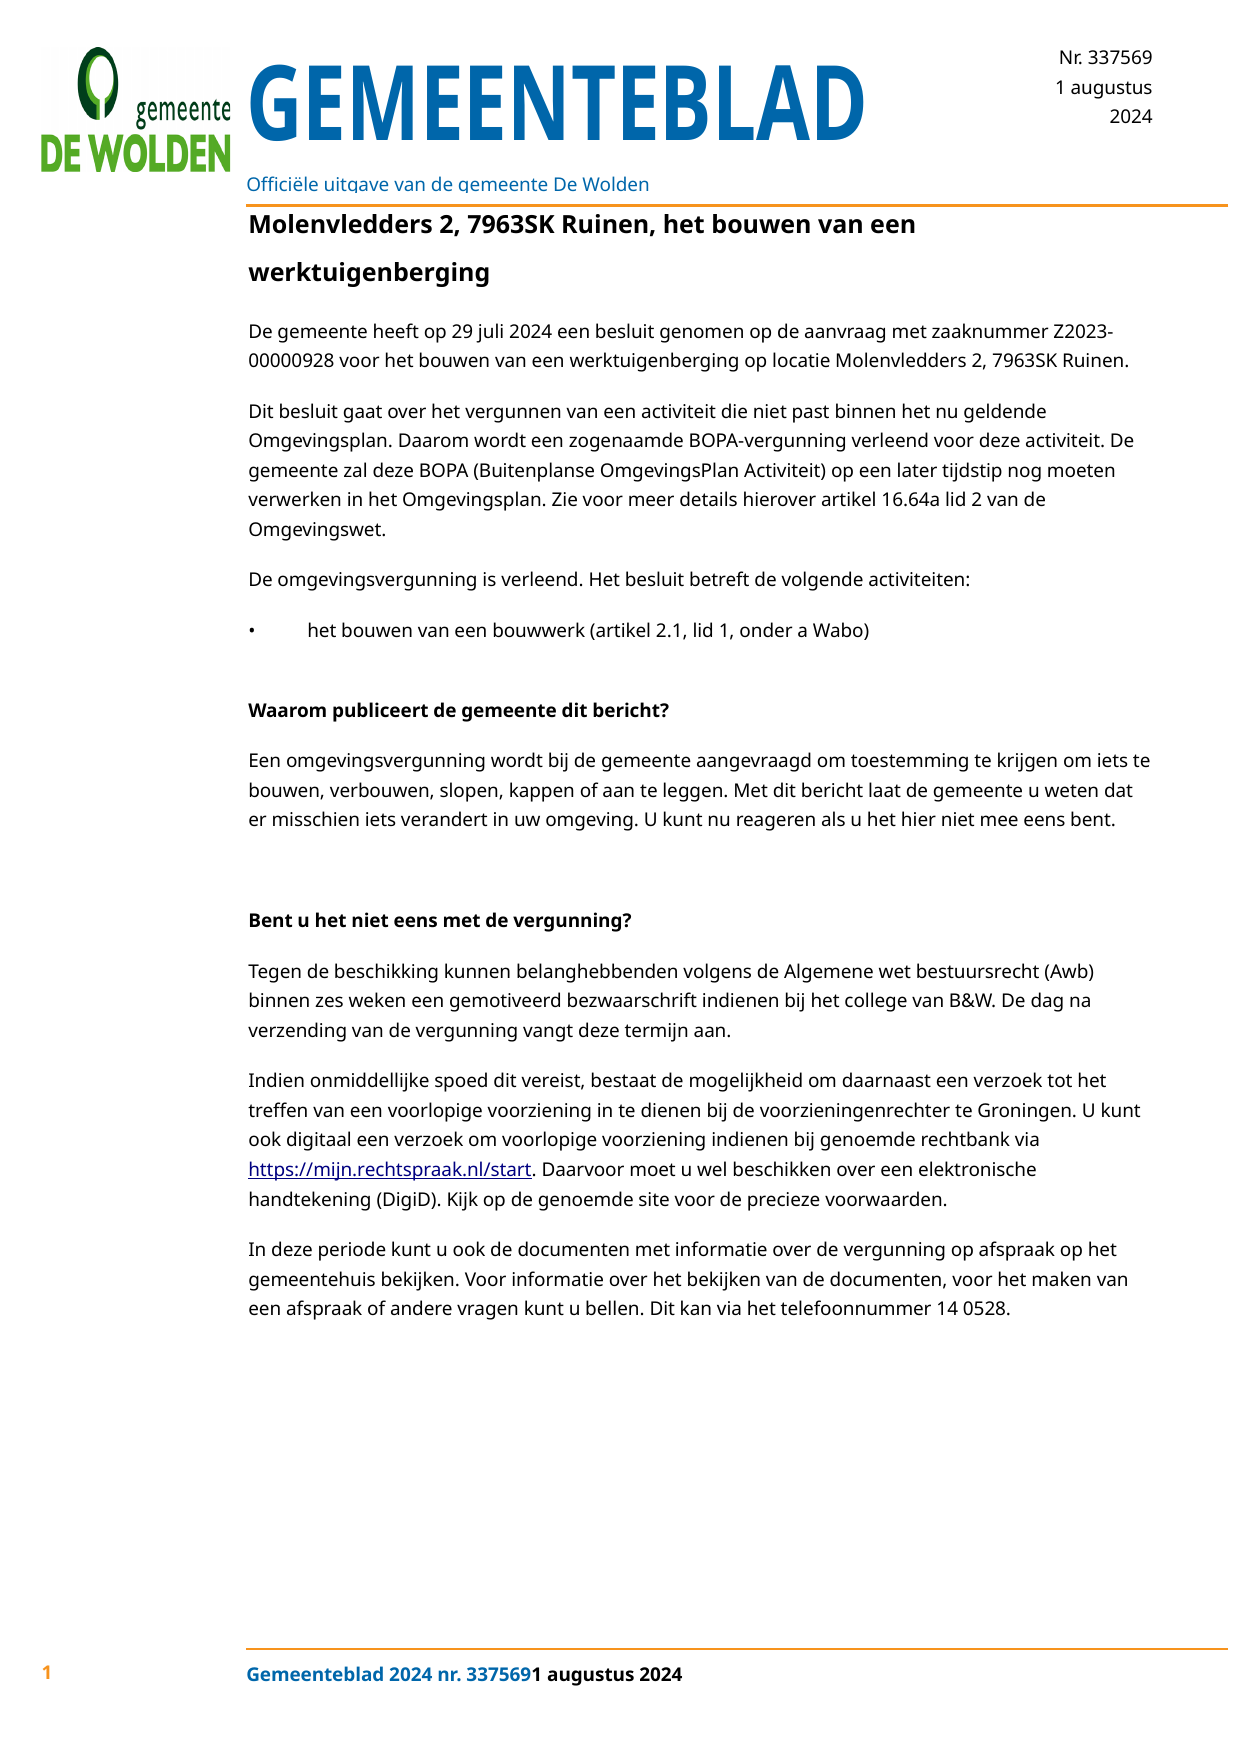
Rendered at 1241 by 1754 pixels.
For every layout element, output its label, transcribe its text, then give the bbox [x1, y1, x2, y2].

text Tegen de beschikking kunnen belanghebbenden volgens de Algemene wet bestuursrecht (Awb) binnen zes weken een gemotiveerd bezwaarschrift indienen bij het college van B&W. De dag na verzending van de vergunning vangt deze termijn aan. [248, 958, 1152, 1043]
text Dit besluit gaat over het vergunnen van een activiteit die niet past binnen het nu geldende Omgevingsplan. Daarom wordt een zogenaamde BOPA-vergunning verleend voor deze activiteit. De gemeente zal deze BOPA (Buitenplanse OmgevingsPlan Activiteit) op een later tijdstip nog moeten verwerken in het Omgevingsplan. Zie voor meer details hierover artikel 16.64a lid 2 van de Omgevingswet. [248, 398, 1152, 542]
text Molenvledders 2, 7963SK Ruinen, het bouwen van een werktuigenberging [248, 207, 1152, 288]
picture [41, 47, 231, 172]
text In deze periode kunt u ook de documenten met informatie over de vergunning op afspraak op het gemeentehuis bekijken. Voor informatie over het bekijken van de documenten, voor het maken van een afspraak of andere vragen kunt u bellen. Dit kan via het telefoonnummer 14 0528. [248, 1236, 1152, 1321]
text De omgevingsvergunning is verleend. Het besluit betreft de volgende activiteiten: [248, 567, 1152, 592]
text Bent u het niet eens met de vergunning? [248, 907, 1152, 933]
text Waarom publiceert de gemeente dit bericht? [248, 697, 1152, 723]
text Een omgevingsvergunning wordt bij de gemeente aangevraagd om toestemming te krijgen om iets te bouwen, verbouwen, slopen, kappen of aan te leggen. Met dit bericht laat de gemeente u weten dat er misschien iets verandert in uw omgeving. U kunt nu reageren als u het hier niet mee eens bent. [248, 747, 1152, 832]
list het bouwen van een bouwwerk (artikel 2.1, lid 1, onder a Wabo) [248, 617, 1152, 643]
text Indien onmiddellijke spoed dit vereist, bestaat de mogelijkheid om daarnaast een verzoek tot het treffen van een voorlopige voorziening in te dienen bij de voorzieningenrechter te Groningen. U kunt ook digitaal een verzoek om voorlopige voorziening indienen bij genoemde rechtbank via https://mijn.rechtspraak.nl/start. Daarvoor moet u wel beschikken over een elektronische handtekening (DigiD). Kijk op de genoemde site voor de precieze voorwaarden. [248, 1067, 1152, 1212]
text De gemeente heeft op 29 juli 2024 een besluit genomen op de aanvraag met zaaknummer Z2023-00000928 voor het bouwen van een werktuigenberging op locatie Molenvledders 2, 7963SK Ruinen. [248, 318, 1152, 373]
